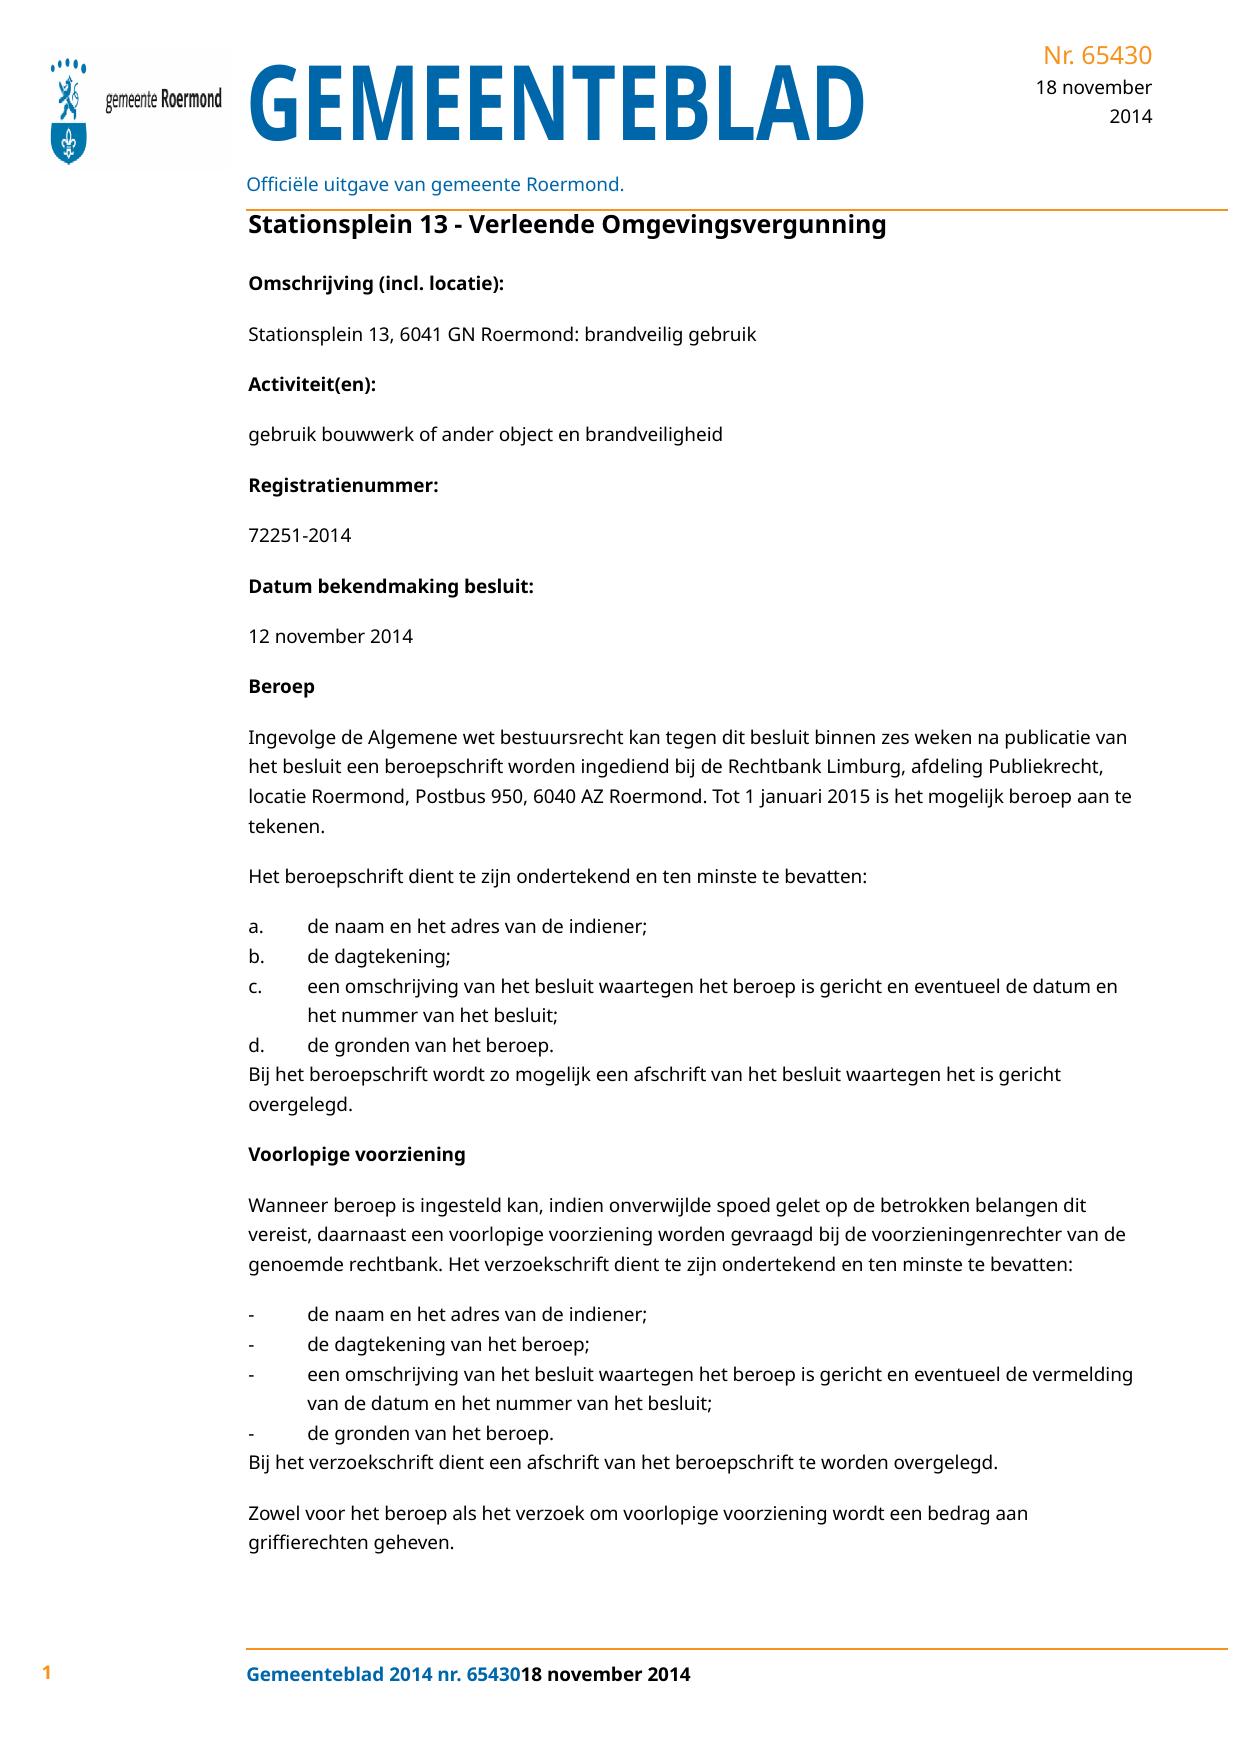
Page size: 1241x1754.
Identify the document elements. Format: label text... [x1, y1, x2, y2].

text Zowel voor het beroep als het verzoek om voorlopige voorziening wordt een bedrag aan griffierechten geheven. [248, 1500, 1152, 1555]
list de naam en het adres van de indiener; [248, 914, 1152, 939]
list de naam en het adres van de indiener; [248, 1302, 1152, 1327]
text Ingevolge de Algemene wet bestuursrecht kan tegen dit besluit binnen zes weken na publicatie van het besluit een beroepschrift worden ingediend bij de Rechtbank Limburg, afdeling Publiekrecht, locatie Roermond, Postbus 950, 6040 AZ Roermond. Tot 1 januari 2015 is het mogelijk beroep aan te tekenen. [248, 724, 1152, 838]
list de gronden van het beroep. [248, 1420, 1152, 1446]
text Registratienummer: [248, 472, 1152, 498]
picture [41, 47, 231, 172]
list de gronden van het beroep. [248, 1032, 1152, 1058]
text Bij het verzoekschrift dient een afschrift van het beroepschrift te worden overgelegd. [248, 1449, 1152, 1475]
text Activiteit(en): [248, 371, 1152, 397]
list de dagtekening van het beroep; [248, 1331, 1152, 1357]
text Stationsplein 13, 6041 GN Roermond: brandveilig gebruik [248, 321, 1152, 346]
text Het beroepschrift dient te zijn ondertekend en ten minste te bevatten: [248, 863, 1152, 889]
text Wanneer beroep is ingesteld kan, indien onverwijlde spoed gelet op de betrokken belangen dit vereist, daarnaast een voorlopige voorziening worden gevraagd bij de voorzieningenrechter van de genoemde rechtbank. Het verzoekschrift dient te zijn ondertekend en ten minste te bevatten: [248, 1192, 1152, 1277]
text 72251-2014 [248, 522, 1152, 548]
text 12 november 2014 [248, 623, 1152, 649]
list de dagtekening; [248, 943, 1152, 969]
text Bij het beroepschrift wordt zo mogelijk een afschrift van het besluit waartegen het is gericht overgelegd. [248, 1062, 1152, 1117]
text Stationsplein 13 - Verleende Omgevingsvergunning [248, 211, 1152, 241]
text Omschrijving (incl. locatie): [248, 270, 1152, 296]
text Datum bekendmaking besluit: [248, 573, 1152, 598]
text Voorlopige voorziening [248, 1142, 1152, 1167]
list een omschrijving van het besluit waartegen het beroep is gericht en eventueel de vermelding van de datum en het nummer van het besluit; [248, 1361, 1152, 1416]
list een omschrijving van het besluit waartegen het beroep is gericht en eventueel de datum en het nummer van het besluit; [248, 973, 1152, 1028]
text gebruik bouwwerk of ander object en brandveiligheid [248, 422, 1152, 447]
text Beroep [248, 674, 1152, 699]
